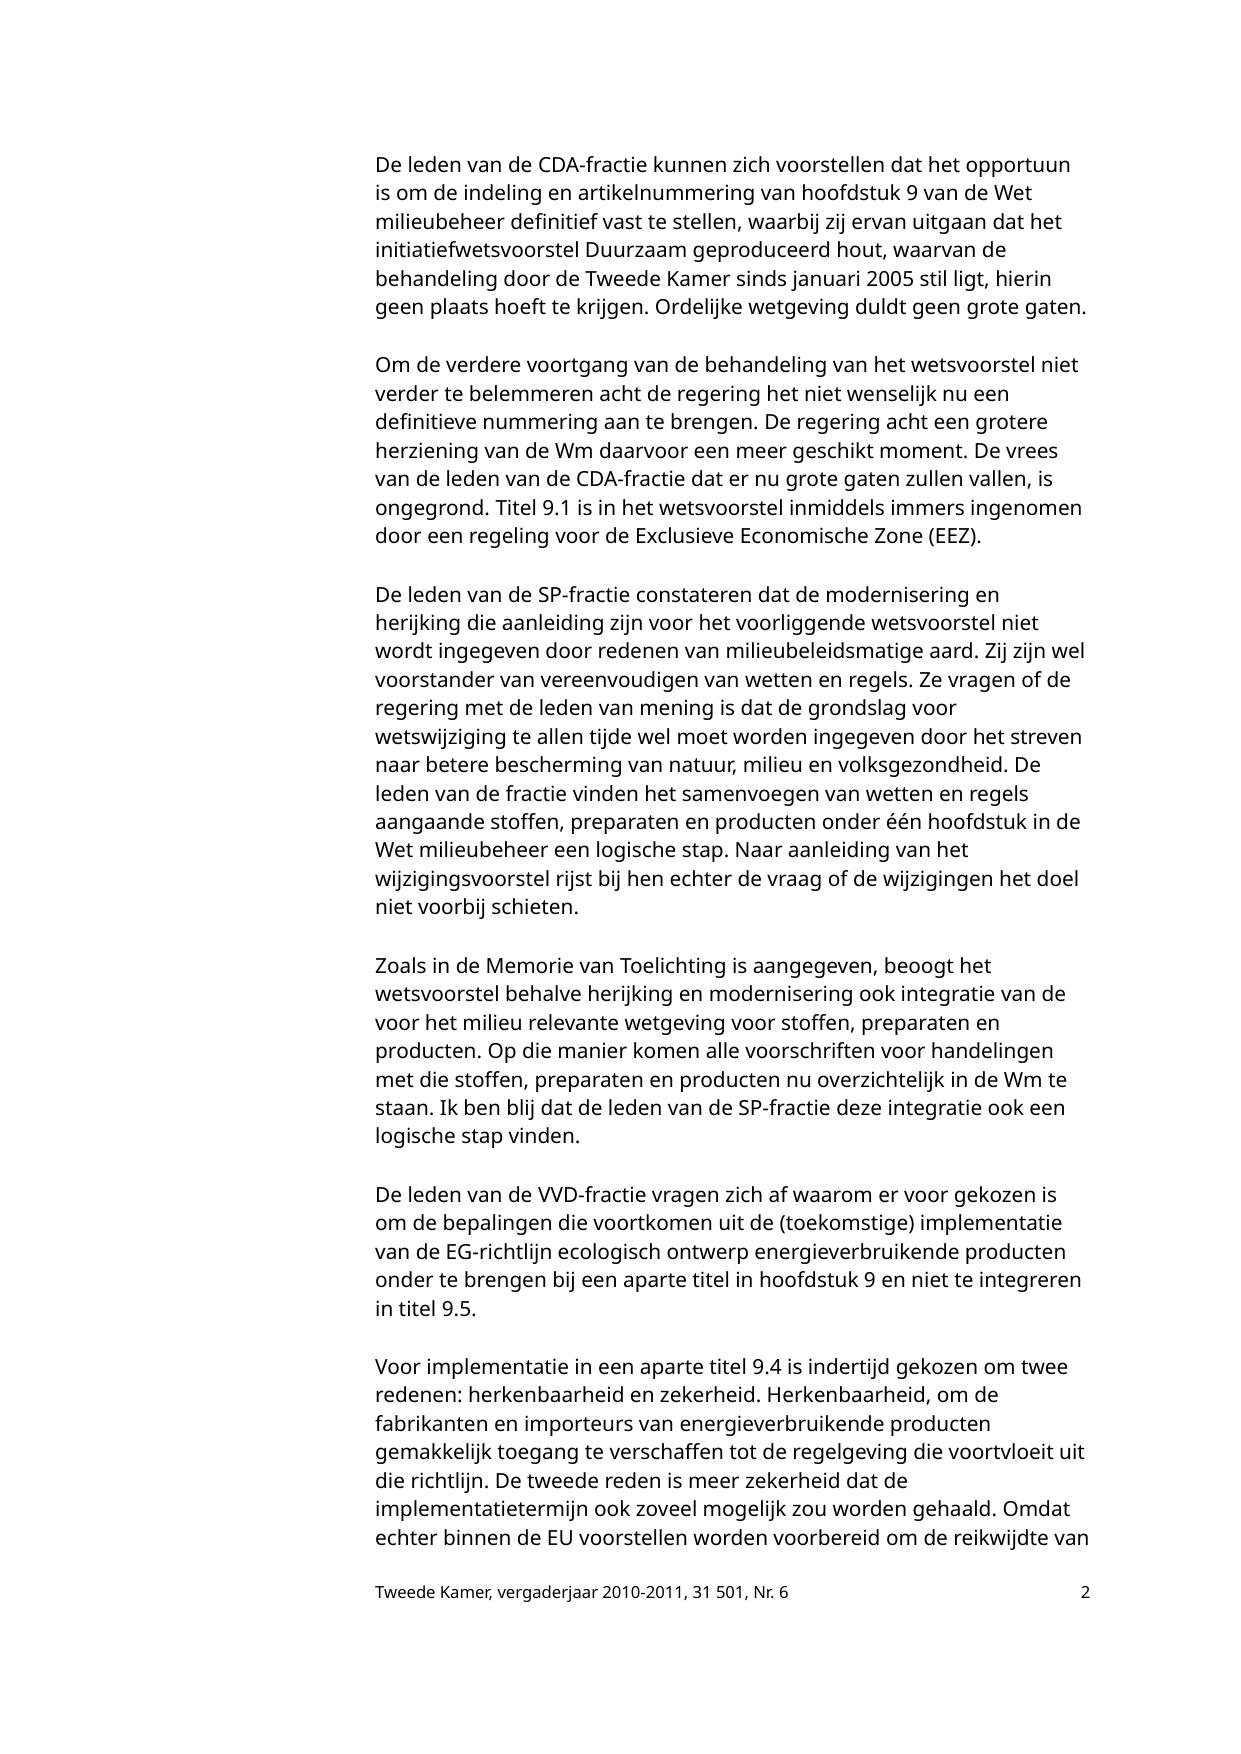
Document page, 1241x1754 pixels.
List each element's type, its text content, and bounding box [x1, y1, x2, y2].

text Om de verdere voortgang van de behandeling van het wetsvoorstel niet verder te belemmeren acht de regering het niet wenselijk nu een definitieve nummering aan te brengen. De regering acht een grotere herziening van de Wm daarvoor een meer geschikt moment. De vrees van de leden van de CDA-fractie dat er nu grote gaten zullen vallen, is ongegrond. Titel 9.1 is in het wetsvoorstel inmiddels immers ingenomen door een regeling voor de Exclusieve Economische Zone (EEZ). [375, 351, 1090, 550]
text Zoals in de Memorie van Toelichting is aangegeven, beoogt het wetsvoorstel behalve herijking en modernisering ook integratie van de voor het milieu relevante wetgeving voor stoffen, preparaten en producten. Op die manier komen alle voorschriften voor handelingen met die stoffen, preparaten en producten nu overzichtelijk in de Wm te staan. Ik ben blij dat de leden van de SP-fractie deze integratie ook een logische stap vinden. [375, 951, 1090, 1150]
text Voor implementatie in een aparte titel 9.4 is indertijd gekozen om twee redenen: herkenbaarheid en zekerheid. Herkenbaarheid, om de fabrikanten en importeurs van energieverbruikende producten gemakkelijk toegang te verschaffen tot de regelgeving die voortvloeit uit die richtlijn. De tweede reden is meer zekerheid dat de implementatietermijn ook zoveel mogelijk zou worden gehaald. Omdat echter binnen de EU voorstellen worden voorbereid om de reikwijdte van [375, 1352, 1090, 1551]
text De leden van de CDA-fractie kunnen zich voorstellen dat het opportuun is om de indeling en artikelnummering van hoofdstuk 9 van de Wet milieubeheer definitief vast te stellen, waarbij zij ervan uitgaan dat het initiatiefwetsvoorstel Duurzaam geproduceerd hout, waarvan de behandeling door de Tweede Kamer sinds januari 2005 stil ligt, hierin geen plaats hoeft te krijgen. Ordelijke wetgeving duldt geen grote gaten. [375, 150, 1090, 321]
text De leden van de SP-fractie constateren dat de modernisering en herijking die aanleiding zijn voor het voorliggende wetsvoorstel niet wordt ingegeven door redenen van milieubeleidsmatige aard. Zij zijn wel voorstander van vereenvoudigen van wetten en regels. Ze vragen of de regering met de leden van mening is dat de grondslag voor wetswijziging te allen tijde wel moet worden ingegeven door het streven naar betere bescherming van natuur, milieu en volksgezondheid. De leden van de fractie vinden het samenvoegen van wetten en regels aangaande stoffen, preparaten en producten onder één hoofdstuk in de Wet milieubeheer een logische stap. Naar aanleiding van het wijzigingsvoorstel rijst bij hen echter de vraag of de wijzigingen het doel niet voorbij schieten. [375, 580, 1090, 921]
text De leden van de VVD-fractie vragen zich af waarom er voor gekozen is om de bepalingen die voortkomen uit de (toekomstige) implementatie van de EG-richtlijn ecologisch ontwerp energieverbruikende producten onder te brengen bij een aparte titel in hoofdstuk 9 en niet te integreren in titel 9.5. [375, 1180, 1090, 1322]
